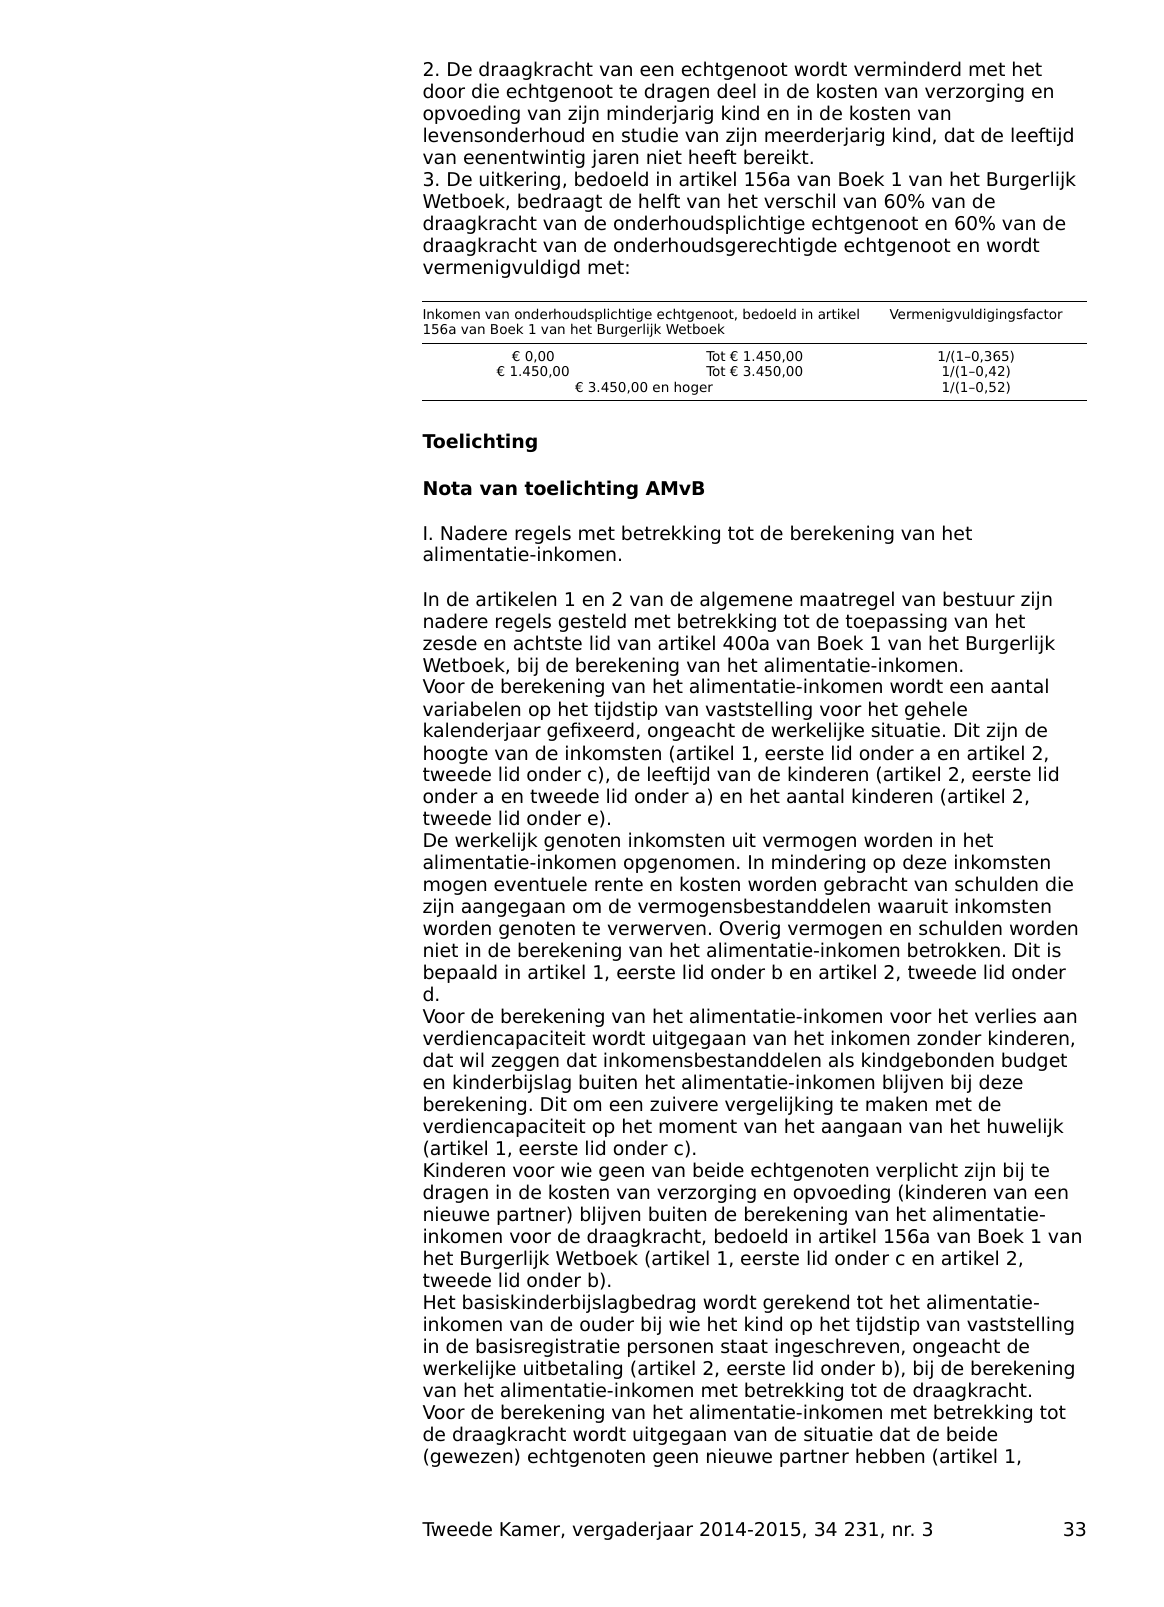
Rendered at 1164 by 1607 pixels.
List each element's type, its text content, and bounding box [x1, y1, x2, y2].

table_cell € 0,00 [422, 344, 644, 364]
subtitle Nota van toelichting AMvB [422, 478, 1087, 500]
table_cell 1/(1–0,52) [865, 380, 1087, 400]
table_cell € 1.450,00 [422, 364, 644, 380]
table_cell 1/(1–0,42) [865, 364, 1087, 380]
text Voor de berekening van het alimentatie-inkomen wordt een aantal variabelen op het tijdstip van vaststelling voor het gehele kalenderjaar gefixeerd, ongeacht de werkelijke situatie. Dit zijn de hoogte van de inkomsten (artikel 1, eerste lid onder a en artikel 2, tweede lid onder c), de leeftijd van de kinderen (artikel 2, eerste lid onder a en tweede lid onder a) en het aantal kinderen (artikel 2, tweede lid onder e). [422, 676, 1087, 830]
text 3. De uitkering, bedoeld in artikel 156a van Boek 1 van het Burgerlijk Wetboek, bedraagt de helft van het verschil van 60% van de draagkracht van de onderhoudsplichtige echtgenoot en 60% van de draagkracht van de onderhoudsgerechtigde echtgenoot en wordt vermenigvuldigd met: [422, 169, 1087, 279]
text Het basiskinderbijslagbedrag wordt gerekend tot het alimentatie-inkomen van de ouder bij wie het kind op het tijdstip van vaststelling in de basisregistratie personen staat ingeschreven, ongeacht de werkelijke uitbetaling (artikel 2, eerste lid onder b), bij de berekening van het alimentatie-inkomen met betrekking tot de draagkracht. [422, 1292, 1087, 1402]
table_header Inkomen van onderhoudsplichtige echtgenoot, bedoeld in artikel 156a van Boek 1 van het Burgerlijk Wetboek [422, 302, 865, 343]
table_cell Tot € 3.450,00 [644, 364, 865, 380]
text De werkelijk genoten inkomsten uit vermogen worden in het alimentatie-inkomen opgenomen. In mindering op deze inkomsten mogen eventuele rente en kosten worden gebracht van schulden die zijn aangegaan om de vermogensbestanddelen waaruit inkomsten worden genoten te verwerven. Overig vermogen en schulden worden niet in de berekening van het alimentatie-inkomen betrokken. Dit is bepaald in artikel 1, eerste lid onder b en artikel 2, tweede lid onder d. [422, 830, 1087, 1006]
table_header Vermenigvuldigingsfactor [865, 302, 1087, 343]
table_cell € 3.450,00 en hoger [422, 380, 865, 400]
subtitle Toelichting [422, 431, 1087, 453]
text Kinderen voor wie geen van beide echtgenoten verplicht zijn bij te dragen in de kosten van verzorging en opvoeding (kinderen van een nieuwe partner) blijven buiten de berekening van het alimentatie-inkomen voor de draagkracht, bedoeld in artikel 156a van Boek 1 van het Burgerlijk Wetboek (artikel 1, eerste lid onder c en artikel 2, tweede lid onder b). [422, 1160, 1087, 1292]
text Voor de berekening van het alimentatie-inkomen voor het verlies aan verdiencapaciteit wordt uitgegaan van het inkomen zonder kinderen, dat wil zeggen dat inkomensbestanddelen als kindgebonden budget en kinderbijslag buiten het alimentatie-inkomen blijven bij deze berekening. Dit om een zuivere vergelijking te maken met de verdiencapaciteit op het moment van het aangaan van het huwelijk (artikel 1, eerste lid onder c). [422, 1006, 1087, 1160]
subtitle I. Nadere regels met betrekking tot de berekening van het alimentatie-inkomen. [422, 522, 1087, 566]
text Voor de berekening van het alimentatie-inkomen met betrekking tot de draagkracht wordt uitgegaan van de situatie dat de beide (gewezen) echtgenoten geen nieuwe partner hebben (artikel 1, [422, 1402, 1087, 1468]
text In de artikelen 1 en 2 van de algemene maatregel van bestuur zijn nadere regels gesteld met betrekking tot de toepassing van het zesde en achtste lid van artikel 400a van Boek 1 van het Burgerlijk Wetboek, bij de berekening van het alimentatie-inkomen. [422, 588, 1087, 676]
table_cell Tot € 1.450,00 [644, 344, 865, 364]
text 2. De draagkracht van een echtgenoot wordt verminderd met het door die echtgenoot te dragen deel in de kosten van verzorging en opvoeding van zijn minderjarig kind en in de kosten van levensonderhoud en studie van zijn meerderjarig kind, dat de leeftijd van eenentwintig jaren niet heeft bereikt. [422, 59, 1087, 169]
table_cell 1/(1–0,365) [865, 344, 1087, 364]
